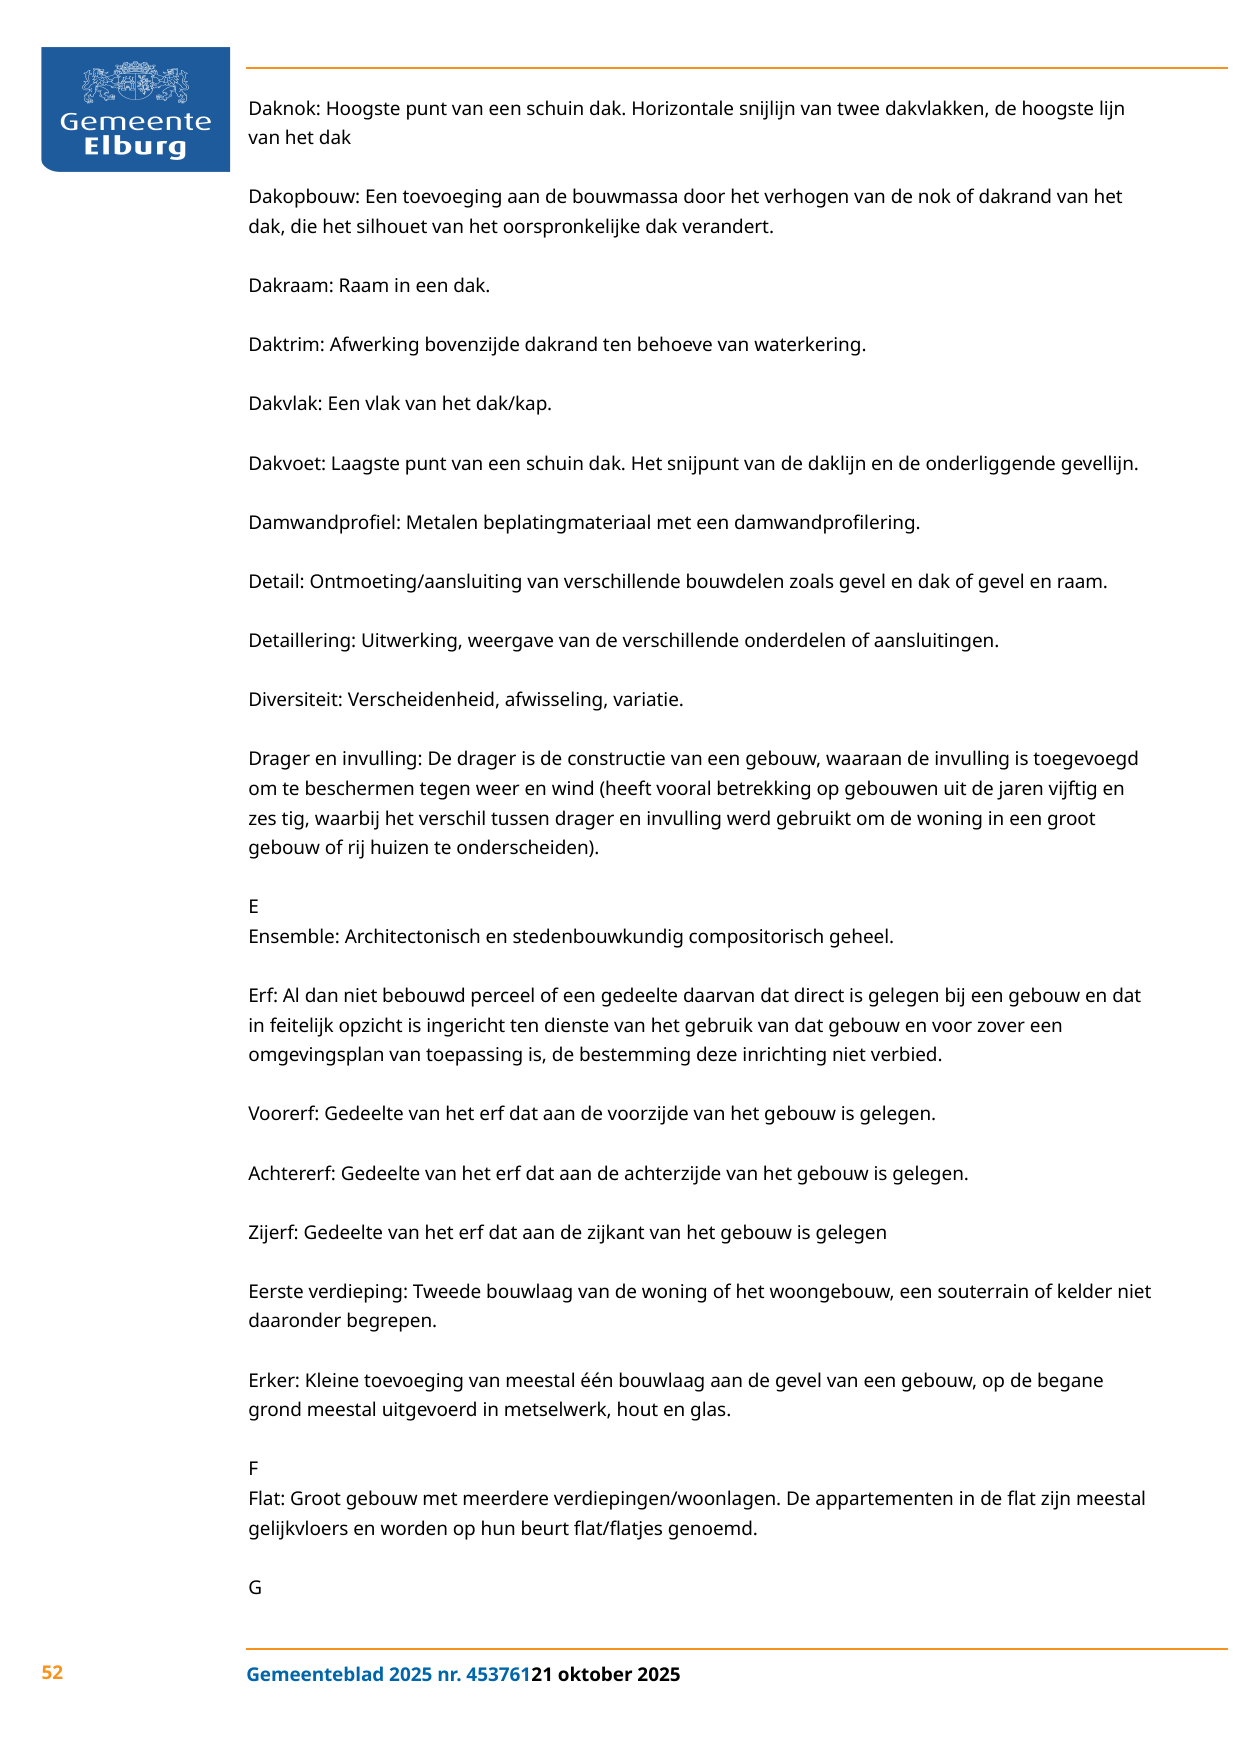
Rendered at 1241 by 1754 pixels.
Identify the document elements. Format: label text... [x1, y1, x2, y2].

text Flat: Groot gebouw met meerdere verdiepingen/woonlagen. De appartementen in de flat zijn meestal gelijkvloers en worden op hun beurt flat/flatjes genoemd. [248, 1485, 1152, 1541]
text Daktrim: Afwerking bovenzijde dakrand ten behoeve van waterkering. [248, 331, 1152, 357]
text Eerste verdieping: Tweede bouwlaag van de woning of het woongebouw, een souterrain of kelder niet daaronder begrepen. [248, 1278, 1152, 1333]
text Diversiteit: Verscheidenheid, afwisseling, variatie. [248, 686, 1152, 712]
text Dakraam: Raam in een dak. [248, 272, 1152, 298]
text Drager en invulling: De drager is de constructie van een gebouw, waaraan de invulling is toegevoegd om te beschermen tegen weer en wind (heeft vooral betrekking op gebouwen uit de jaren vijftig en zes tig, waarbij het verschil tussen drager en invulling werd gebruikt om de woning in een groot gebouw of rij huizen te onderscheiden). [248, 746, 1152, 860]
text Zijerf: Gedeelte van het erf dat aan de zijkant van het gebouw is gelegen [248, 1219, 1152, 1245]
text Dakvlak: Een vlak van het dak/kap. [248, 391, 1152, 416]
text Damwandprofiel: Metalen beplatingmateriaal met een damwandprofilering. [248, 509, 1152, 535]
text Dakvoet: Laagste punt van een schuin dak. Het snijpunt van de daklijn en de onderliggende gevellijn. [248, 450, 1152, 476]
text Detail: Ontmoeting/aansluiting van verschillende bouwdelen zoals gevel en dak of gevel en raam. [248, 568, 1152, 594]
text F [248, 1456, 1152, 1481]
text G [248, 1574, 1152, 1600]
text Achtererf: Gedeelte van het erf dat aan de achterzijde van het gebouw is gelegen. [248, 1160, 1152, 1186]
picture [41, 47, 231, 172]
text Erker: Kleine toevoeging van meestal één bouwlaag aan de gevel van een gebouw, op de begane grond meestal uitgevoerd in metselwerk, hout en glas. [248, 1367, 1152, 1422]
text Detaillering: Uitwerking, weergave van de verschillende onderdelen of aansluitingen. [248, 627, 1152, 653]
text Erf: Al dan niet bebouwd perceel of een gedeelte daarvan dat direct is gelegen bij een gebouw en dat in feitelijk opzicht is ingericht ten dienste van het gebruik van dat gebouw en voor zover een omgevingsplan van toepassing is, de bestemming deze inrichting niet verbied. [248, 982, 1152, 1067]
text Daknok: Hoogste punt van een schuin dak. Horizontale snijlijn van twee dakvlakken, de hoogste lijn van het dak [248, 95, 1152, 150]
text Ensemble: Architectonisch en stedenbouwkundig compositorisch geheel. [248, 923, 1152, 949]
text E [248, 893, 1152, 919]
text Voorerf: Gedeelte van het erf dat aan de voorzijde van het gebouw is gelegen. [248, 1101, 1152, 1126]
text Dakopbouw: Een toevoeging aan de bouwmassa door het verhogen van de nok of dakrand van het dak, die het silhouet van het oorspronkelijke dak verandert. [248, 183, 1152, 239]
